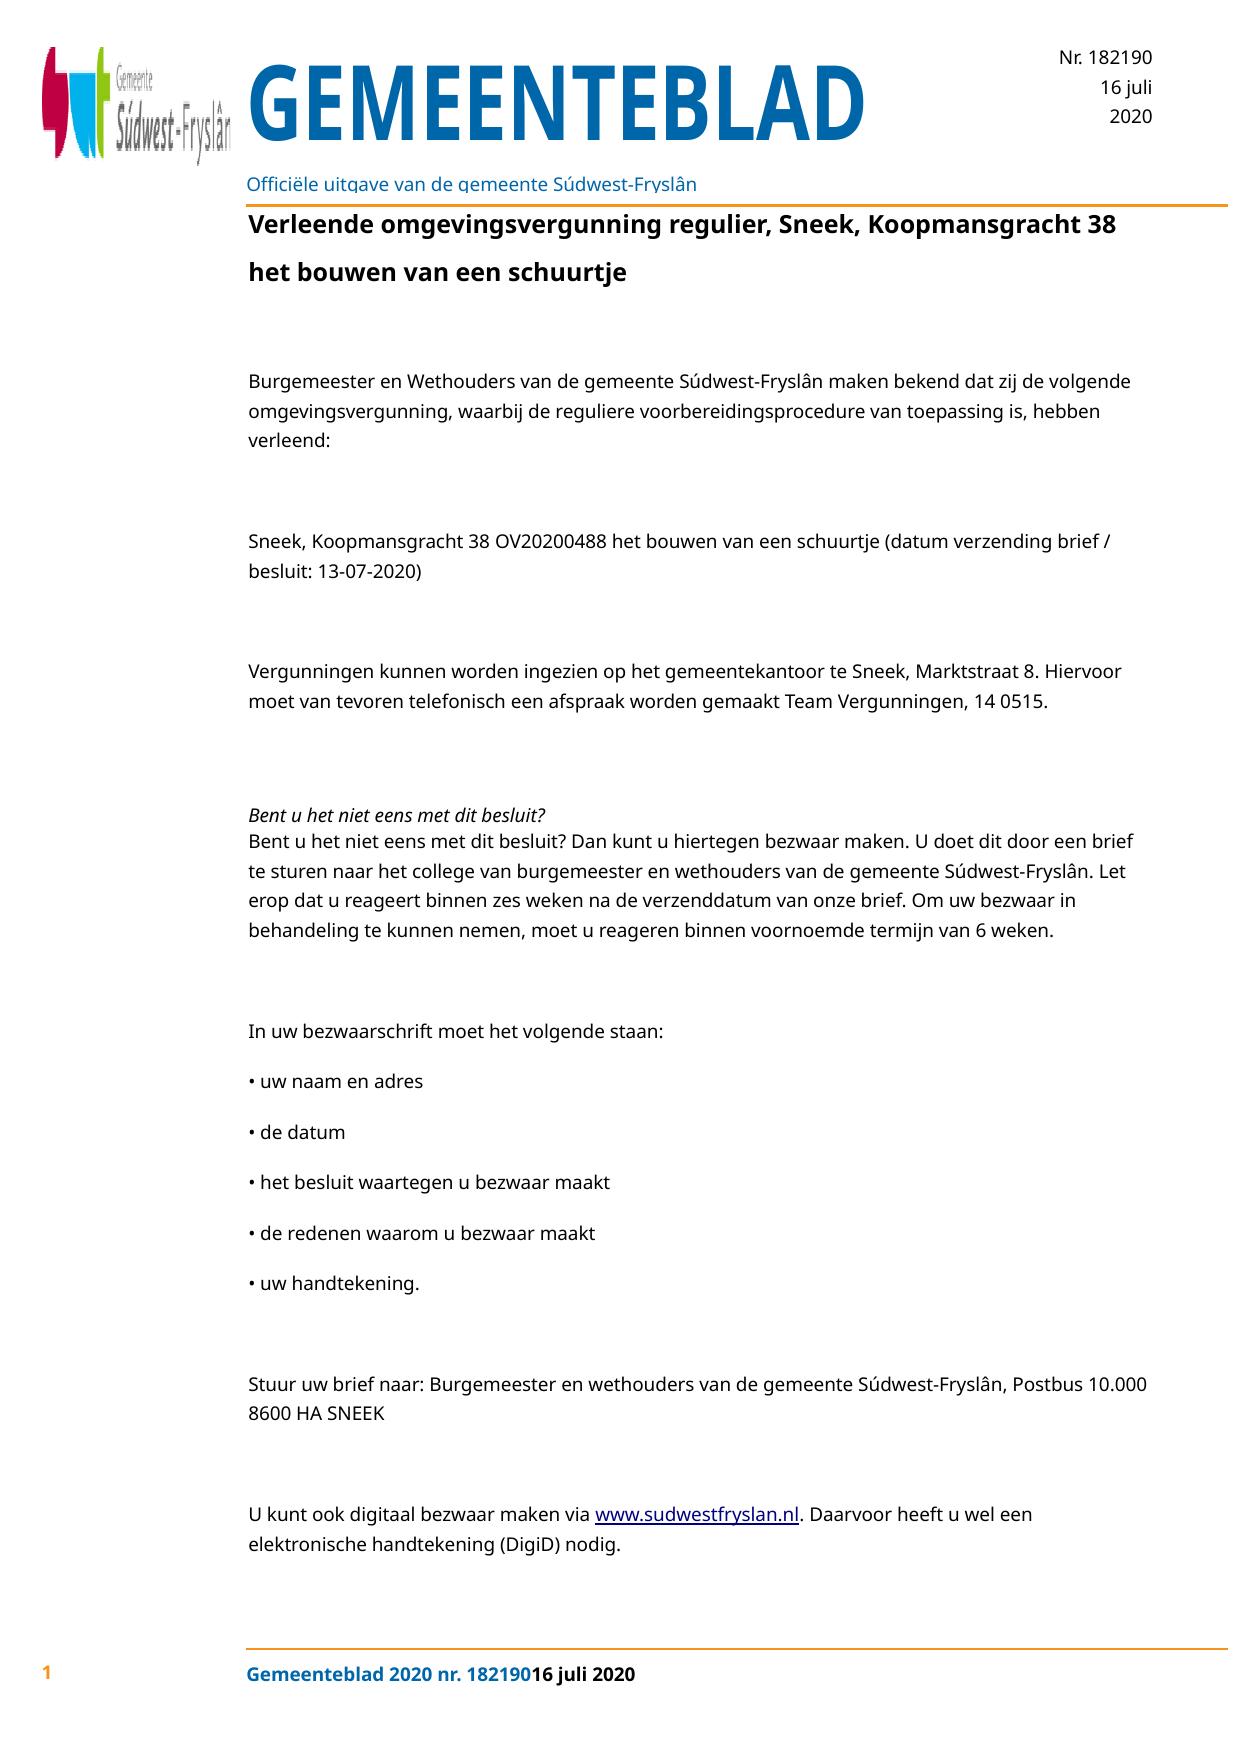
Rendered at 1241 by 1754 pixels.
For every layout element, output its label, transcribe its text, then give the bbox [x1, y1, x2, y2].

text • uw handtekening. [248, 1270, 1152, 1296]
text • de datum [248, 1119, 1152, 1144]
text • de redenen waarom u bezwaar maakt [248, 1220, 1152, 1245]
text Burgemeester en Wethouders van de gemeente Súdwest-Fryslân maken bekend dat zij de volgende omgevingsvergunning, waarbij de reguliere voorbereidingsprocedure van toepassing is, hebben verleend: [248, 368, 1152, 453]
text Verleende omgevingsvergunning regulier, Sneek, Koopmansgracht 38 het bouwen van een schuurtje [248, 207, 1152, 288]
text Bent u het niet eens met dit besluit? [248, 803, 1152, 828]
text • uw naam en adres [248, 1068, 1152, 1094]
text Sneek, Koopmansgracht 38 OV20200488 het bouwen van een schuurtje (datum verzending brief / besluit: 13-07-2020) [248, 528, 1152, 584]
picture [41, 47, 231, 172]
text U kunt ook digitaal bezwaar maken via www.sudwestfryslan.nl. Daarvoor heeft u wel een elektronische handtekening (DigiD) nodig. [248, 1501, 1152, 1557]
text Bent u het niet eens met dit besluit? Dan kunt u hiertegen bezwaar maken. U doet dit door een brief te sturen naar het college van burgemeester en wethouders van de gemeente Súdwest-Fryslân. Let erop dat u reageert binnen zes weken na de verzenddatum van onze brief. Om uw bezwaar in behandeling te kunnen nemen, moet u reageren binnen voornoemde termijn van 6 weken. [248, 828, 1152, 943]
text Vergunningen kunnen worden ingezien op het gemeentekantoor te Sneek, Marktstraat 8. Hiervoor moet van tevoren telefonisch een afspraak worden gemaakt Team Vergunningen, 14 0515. [248, 659, 1152, 714]
text • het besluit waartegen u bezwaar maakt [248, 1169, 1152, 1195]
text Stuur uw brief naar: Burgemeester en wethouders van de gemeente Súdwest-Fryslân, Postbus 10.000 8600 HA SNEEK [248, 1371, 1152, 1426]
text In uw bezwaarschrift moet het volgende staan: [248, 1018, 1152, 1044]
